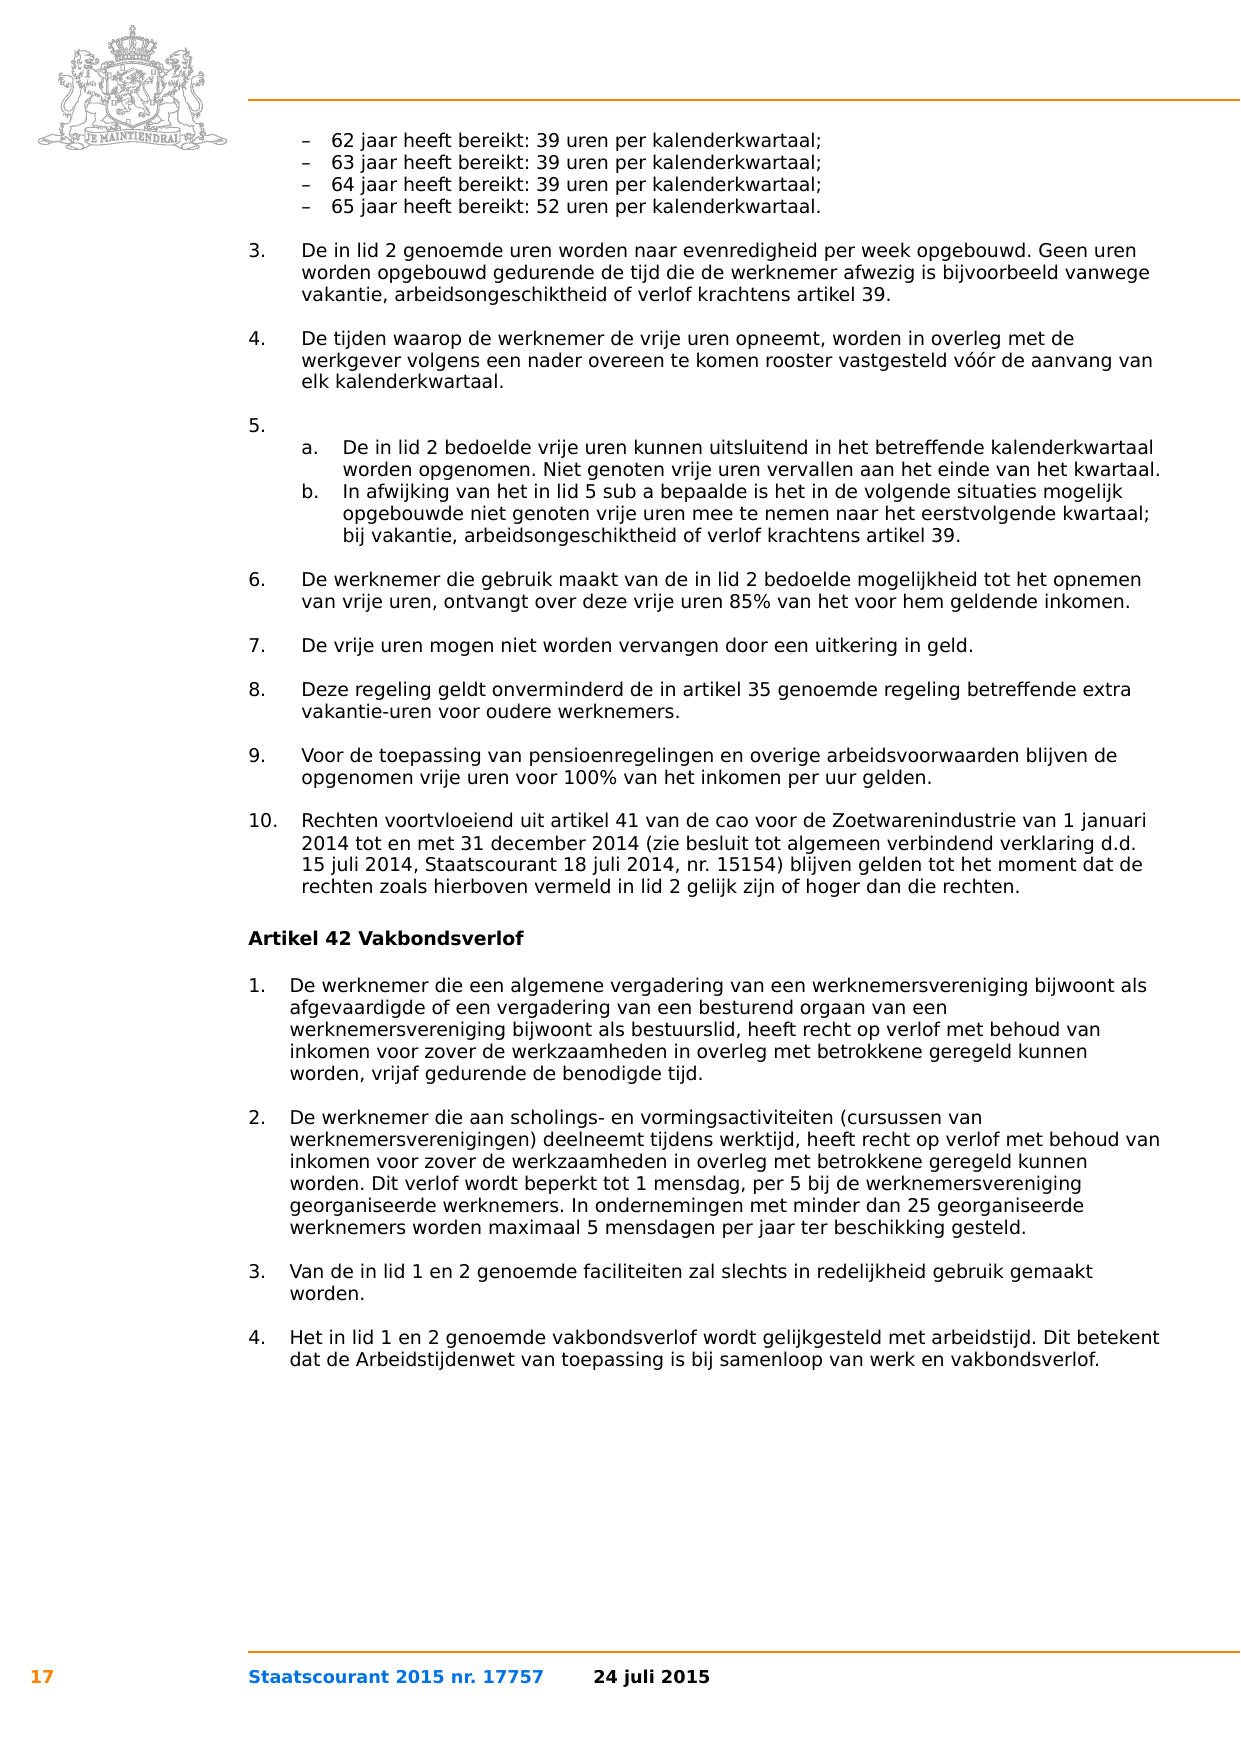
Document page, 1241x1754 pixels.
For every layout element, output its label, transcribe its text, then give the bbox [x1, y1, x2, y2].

text – 65 jaar heeft bereikt: 52 uren per kalenderkwartaal. [301, 196, 1163, 218]
text 7. De vrije uren mogen niet worden vervangen door een uitkering in geld. [248, 635, 1163, 657]
text 4. Het in lid 1 en 2 genoemde vakbondsverlof wordt gelijkgesteld met arbeidstijd. Dit betekent dat de Arbeidstijdenwet van toepassing is bij samenloop van werk en vakbondsverlof. [248, 1327, 1163, 1371]
text – 64 jaar heeft bereikt: 39 uren per kalenderkwartaal; [301, 174, 1163, 196]
text 5. [248, 415, 1163, 437]
text 8. Deze regeling geldt onverminderd de in artikel 35 genoemde regeling betreffende extra vakantie-uren voor oudere werknemers. [248, 679, 1163, 723]
text 10. Rechten voortvloeiend uit artikel 41 van de cao voor de Zoetwarenindustrie van 1 januari 2014 tot en met 31 december 2014 (zie besluit tot algemeen verbindend verklaring d.d. 15 juli 2014, Staatscourant 18 juli 2014, nr. 15154) blijven gelden tot het moment dat de rechten zoals hierboven vermeld in lid 2 gelijk zijn of hoger dan die rechten. [248, 810, 1163, 898]
text 3. Van de in lid 1 en 2 genoemde faciliteiten zal slechts in redelijkheid gebruik gemaakt worden. [248, 1261, 1163, 1305]
text 1. De werknemer die een algemene vergadering van een werknemersvereniging bijwoont als afgevaardigde of een vergadering van een besturend orgaan van een werknemersvereniging bijwoont als bestuurslid, heeft recht op verlof met behoud van inkomen voor zover de werkzaamheden in overleg met betrokkene geregeld kunnen worden, vrijaf gedurende de benodigde tijd. [248, 975, 1163, 1085]
text – 62 jaar heeft bereikt: 39 uren per kalenderkwartaal; [301, 130, 1163, 152]
text 3. De in lid 2 genoemde uren worden naar evenredigheid per week opgebouwd. Geen uren worden opgebouwd gedurende de tijd die de werknemer afwezig is bijvoorbeeld vanwege vakantie, arbeidsongeschiktheid of verlof krachtens artikel 39. [248, 240, 1163, 306]
subtitle Artikel 42 Vakbondsverlof [248, 928, 1163, 950]
text – 63 jaar heeft bereikt: 39 uren per kalenderkwartaal; [301, 152, 1163, 174]
picture [38, 25, 227, 150]
text b. In afwijking van het in lid 5 sub a bepaalde is het in de volgende situaties mogelijk opgebouwde niet genoten vrije uren mee te nemen naar het eerstvolgende kwartaal; bij vakantie, arbeidsongeschiktheid of verlof krachtens artikel 39. [301, 481, 1163, 547]
text 2. De werknemer die aan scholings- en vormingsactiviteiten (cursussen van werknemersverenigingen) deelneemt tijdens werktijd, heeft recht op verlof met behoud van inkomen voor zover de werkzaamheden in overleg met betrokkene geregeld kunnen worden. Dit verlof wordt beperkt tot 1 mensdag, per 5 bij de werknemersvereniging georganiseerde werknemers. In ondernemingen met minder dan 25 georganiseerde werknemers worden maximaal 5 mensdagen per jaar ter beschikking gesteld. [248, 1107, 1163, 1239]
text 6. De werknemer die gebruik maakt van de in lid 2 bedoelde mogelijkheid tot het opnemen van vrije uren, ontvangt over deze vrije uren 85% van het voor hem geldende inkomen. [248, 569, 1163, 613]
text a. De in lid 2 bedoelde vrije uren kunnen uitsluitend in het betreffende kalenderkwartaal worden opgenomen. Niet genoten vrije uren vervallen aan het einde van het kwartaal. [301, 437, 1163, 481]
text 4. De tijden waarop de werknemer de vrije uren opneemt, worden in overleg met de werkgever volgens een nader overeen te komen rooster vastgesteld vóór de aanvang van elk kalenderkwartaal. [248, 327, 1163, 393]
text 9. Voor de toepassing van pensioenregelingen en overige arbeidsvoorwaarden blijven de opgenomen vrije uren voor 100% van het inkomen per uur gelden. [248, 744, 1163, 788]
